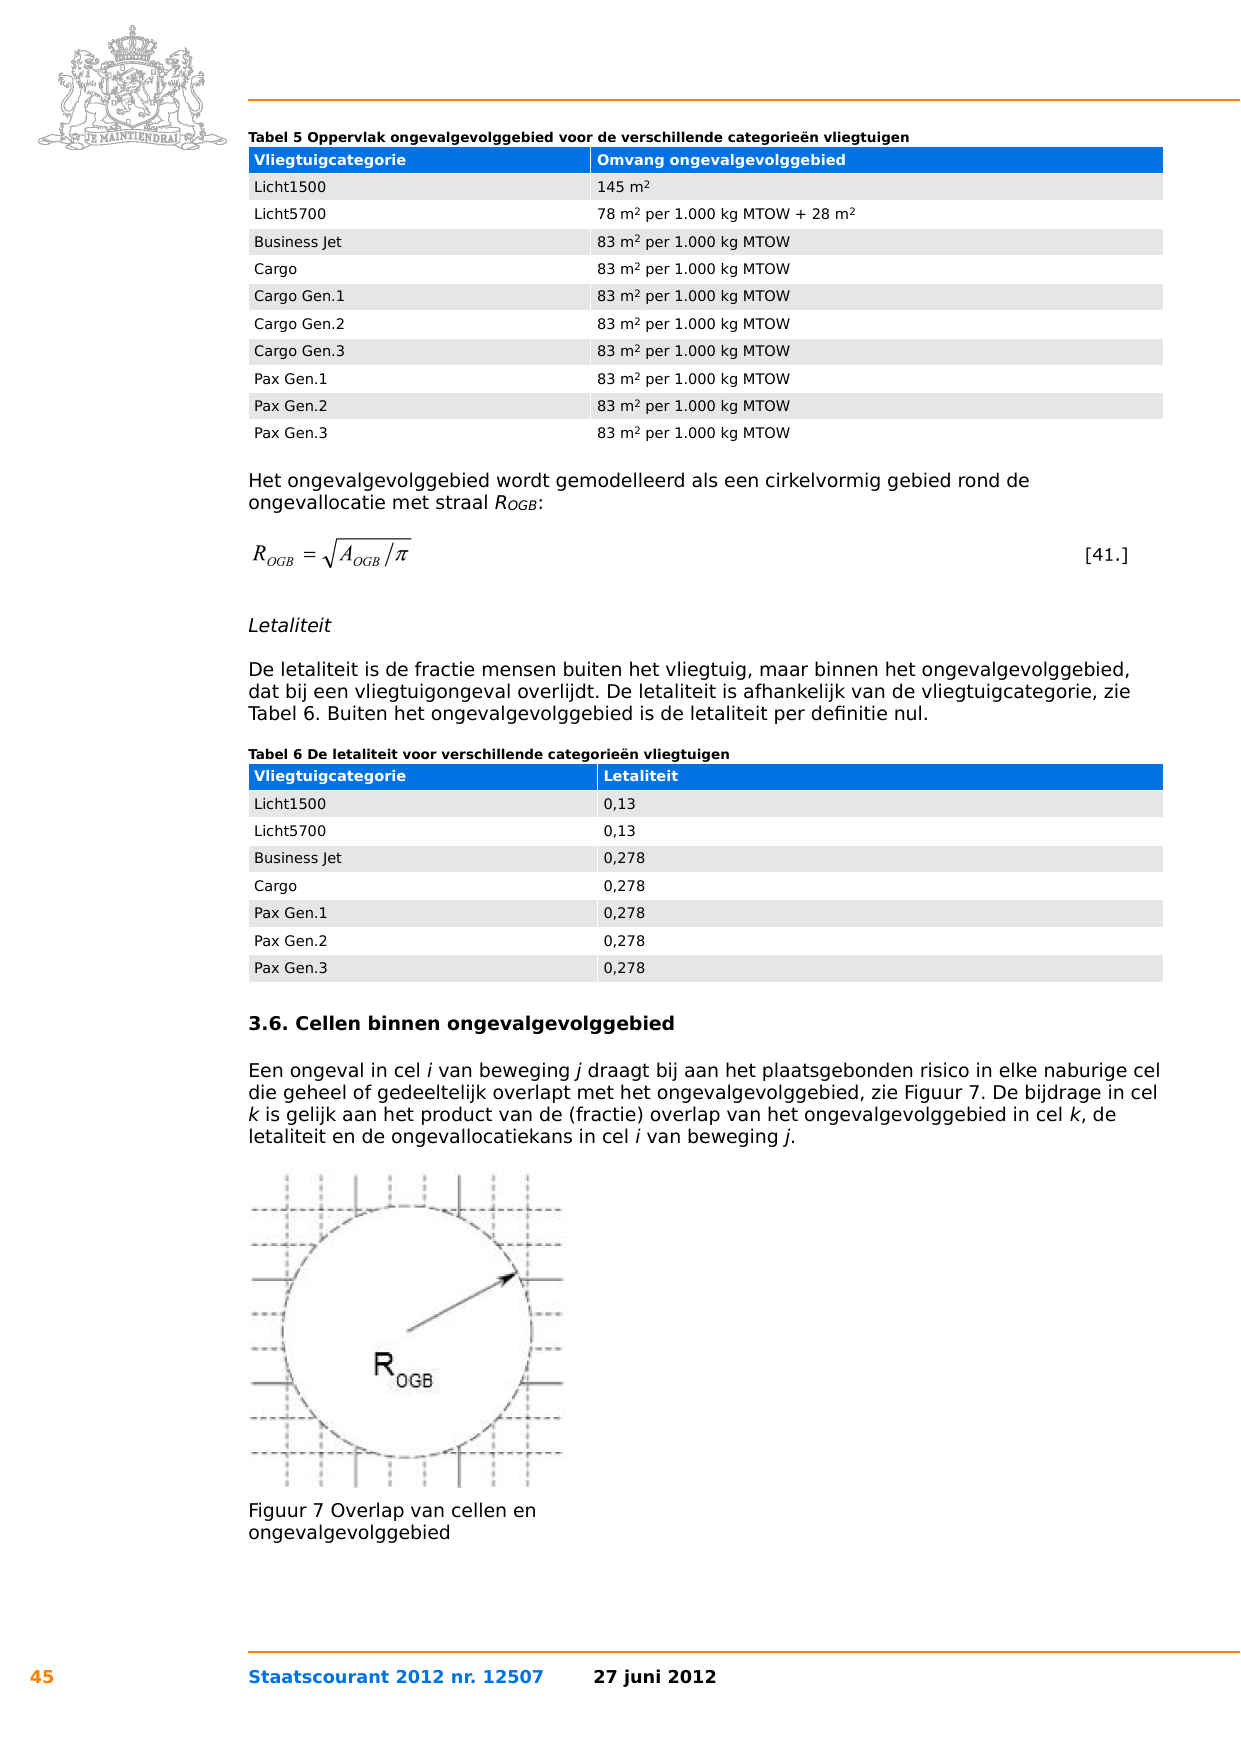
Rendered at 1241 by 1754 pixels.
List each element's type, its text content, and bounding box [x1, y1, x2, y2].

table_cell Pax Gen.1 [249, 366, 590, 392]
table_cell Licht5700 [249, 201, 590, 228]
text Het ongevalgevolggebied wordt gemodelleerd als een cirkelvormig gebied rond de ongevallocatie met straal ROGB: [248, 470, 1163, 514]
table_cell 0,278 [598, 928, 1163, 954]
table_cell Cargo [249, 873, 597, 899]
table_cell 0,278 [598, 955, 1163, 982]
picture [248, 1169, 567, 1488]
table_cell Pax Gen.2 [249, 928, 597, 954]
table_cell Cargo [249, 256, 590, 283]
table_cell Omvang ongevalgevolggebied [591, 147, 1163, 173]
table_cell 83 m2 per 1.000 kg MTOW [591, 311, 1163, 337]
table_cell Letaliteit [598, 764, 1163, 790]
table_cell Pax Gen.1 [249, 900, 597, 927]
table_cell Business Jet [249, 846, 597, 872]
table_cell 145 m2 [591, 174, 1163, 200]
table_cell Licht5700 [249, 818, 597, 844]
table_cell Business Jet [249, 229, 590, 255]
table_cell Vliegtuigcategorie [249, 147, 590, 173]
table_cell Pax Gen.2 [249, 393, 590, 419]
table_cell 0,278 [598, 846, 1163, 872]
table_cell 83 m2 per 1.000 kg MTOW [591, 421, 1163, 447]
table_cell 83 m2 per 1.000 kg MTOW [591, 366, 1163, 392]
table_cell 0,278 [598, 900, 1163, 927]
table_cell Cargo Gen.2 [249, 311, 590, 337]
subtitle 3.6. Cellen binnen ongevalgevolggebied [248, 1013, 1163, 1034]
table_cell 83 m2 per 1.000 kg MTOW [591, 339, 1163, 365]
table_cell Cargo Gen.3 [249, 339, 590, 365]
table_header Tabel 5 Oppervlak ongevalgevolggebied voor de verschillende categorieën vliegtuigen [248, 130, 1163, 146]
table_header Tabel 6 De letaliteit voor verschillende categorieën vliegtuigen [248, 747, 1163, 762]
table_cell 78 m2 per 1.000 kg MTOW + 28 m2 [591, 201, 1163, 228]
subtitle Letaliteit [248, 615, 1163, 637]
table_cell Licht1500 [249, 174, 590, 200]
table_cell 83 m2 per 1.000 kg MTOW [591, 284, 1163, 310]
table_cell Pax Gen.3 [249, 421, 590, 447]
picture [38, 25, 227, 150]
table_cell 83 m2 per 1.000 kg MTOW [591, 229, 1163, 255]
table_cell Cargo Gen.1 [249, 284, 590, 310]
table_cell Licht1500 [249, 791, 597, 817]
table_cell 0,13 [598, 818, 1163, 844]
table_cell 0,278 [598, 873, 1163, 899]
table_cell 0,13 [598, 791, 1163, 817]
table_cell 83 m2 per 1.000 kg MTOW [591, 256, 1163, 283]
table_cell Vliegtuigcategorie [249, 764, 597, 790]
text Figuur 7 Overlap van cellen en ongevalgevolggebied [248, 1500, 567, 1544]
table_cell Pax Gen.3 [249, 955, 597, 982]
text De letaliteit is de fractie mensen buiten het vliegtuig, maar binnen het ongevalgevolggebied, dat bij een vliegtuigongeval overlijdt. De letaliteit is afhankelijk van de vliegtuigcategorie, zie Tabel 6. Buiten het ongevalgevolggebied is de letaliteit per definitie nul. [248, 659, 1163, 725]
text Een ongeval in cel i van beweging j draagt bij aan het plaatsgebonden risico in elke naburige cel die geheel of gedeeltelijk overlapt met het ongevalgevolggebied, zie Figuur 7. De bijdrage in cel k is gelijk aan het product van de (fractie) overlap van het ongevalgevolggebied in cel k, de letaliteit en de ongevallocatiekans in cel i van beweging j. [248, 1059, 1163, 1147]
table_cell 83 m2 per 1.000 kg MTOW [591, 393, 1163, 419]
picture [248, 535, 1134, 572]
